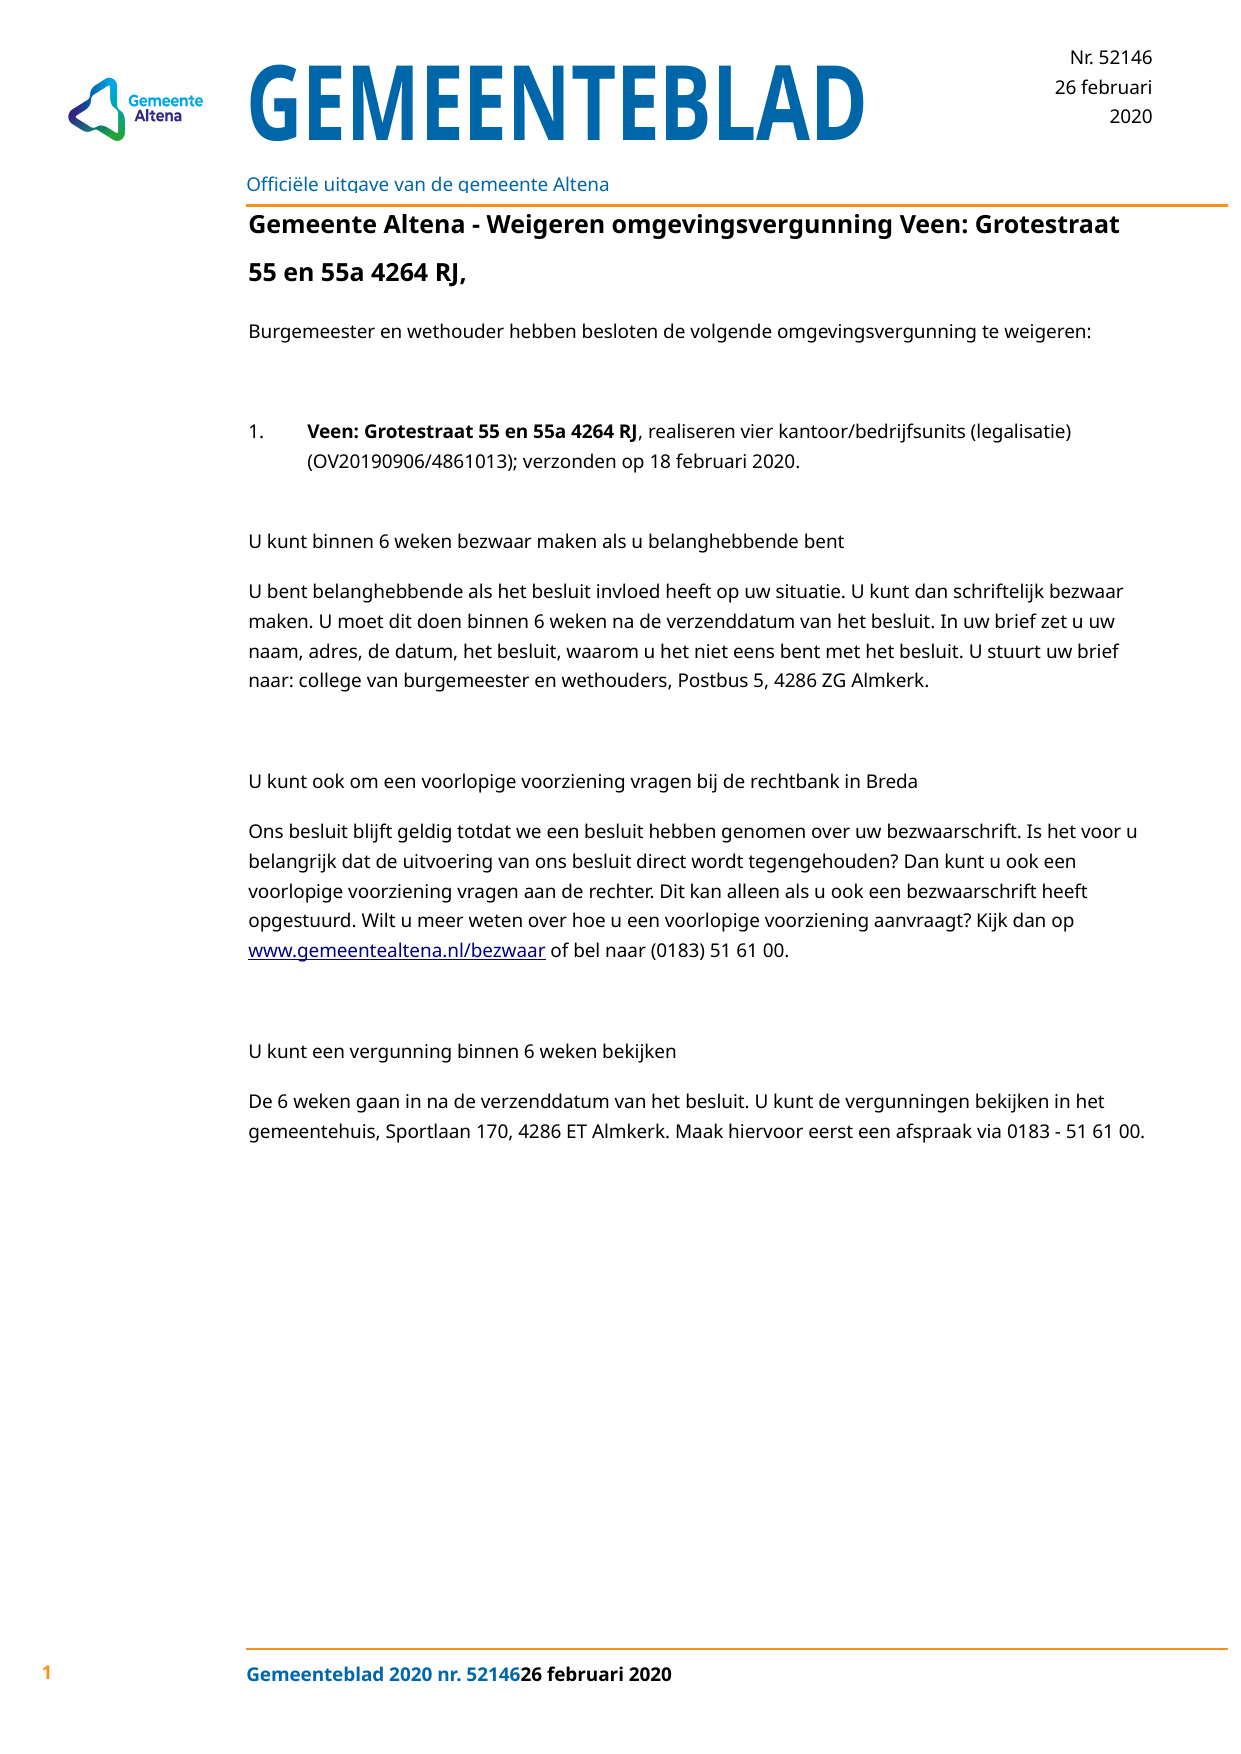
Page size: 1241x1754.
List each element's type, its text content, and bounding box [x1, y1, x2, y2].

text Burgemeester en wethouder hebben besloten de volgende omgevingsvergunning te weigeren: [248, 318, 1152, 344]
list Veen: Grotestraat 55 en 55a 4264 RJ, realiseren vier kantoor/bedrijfsunits (legalisatie) (OV20190906/4861013); verzonden op 18 februari 2020. [248, 419, 1152, 474]
text U kunt ook om een voorlopige voorziening vragen bij de rechtbank in Breda [248, 768, 1152, 794]
text Ons besluit blijft geldig totdat we een besluit hebben genomen over uw bezwaarschrift. Is het voor u belangrijk dat de uitvoering van ons besluit direct wordt tegengehouden? Dan kunt u ook een voorlopige voorziening vragen aan de rechter. Dit kan alleen als u ook een bezwaarschrift heeft opgestuurd. Wilt u meer weten over hoe u een voorlopige voorziening aanvraagt? Kijk dan op www.gemeentealtena.nl/bezwaar of bel naar (0183) 51 61 00. [248, 819, 1152, 963]
picture [41, 47, 231, 172]
text U bent belanghebbende als het besluit invloed heeft op uw situatie. U kunt dan schriftelijk bezwaar maken. U moet dit doen binnen 6 weken na de verzenddatum van het besluit. In uw brief zet u uw naam, adres, de datum, het besluit, waarom u het niet eens bent met het besluit. U stuurt uw brief naar: college van burgemeester en wethouders, Postbus 5, 4286 ZG Almkerk. [248, 579, 1152, 693]
text De 6 weken gaan in na de verzenddatum van het besluit. U kunt de vergunningen bekijken in het gemeentehuis, Sportlaan 170, 4286 ET Almkerk. Maak hiervoor eerst een afspraak via 0183 - 51 61 00. [248, 1088, 1152, 1144]
text U kunt een vergunning binnen 6 weken bekijken [248, 1038, 1152, 1064]
text U kunt binnen 6 weken bezwaar maken als u belanghebbende bent [248, 528, 1152, 554]
text Gemeente Altena - Weigeren omgevingsvergunning Veen: Grotestraat 55 en 55a 4264 RJ, [248, 207, 1152, 288]
